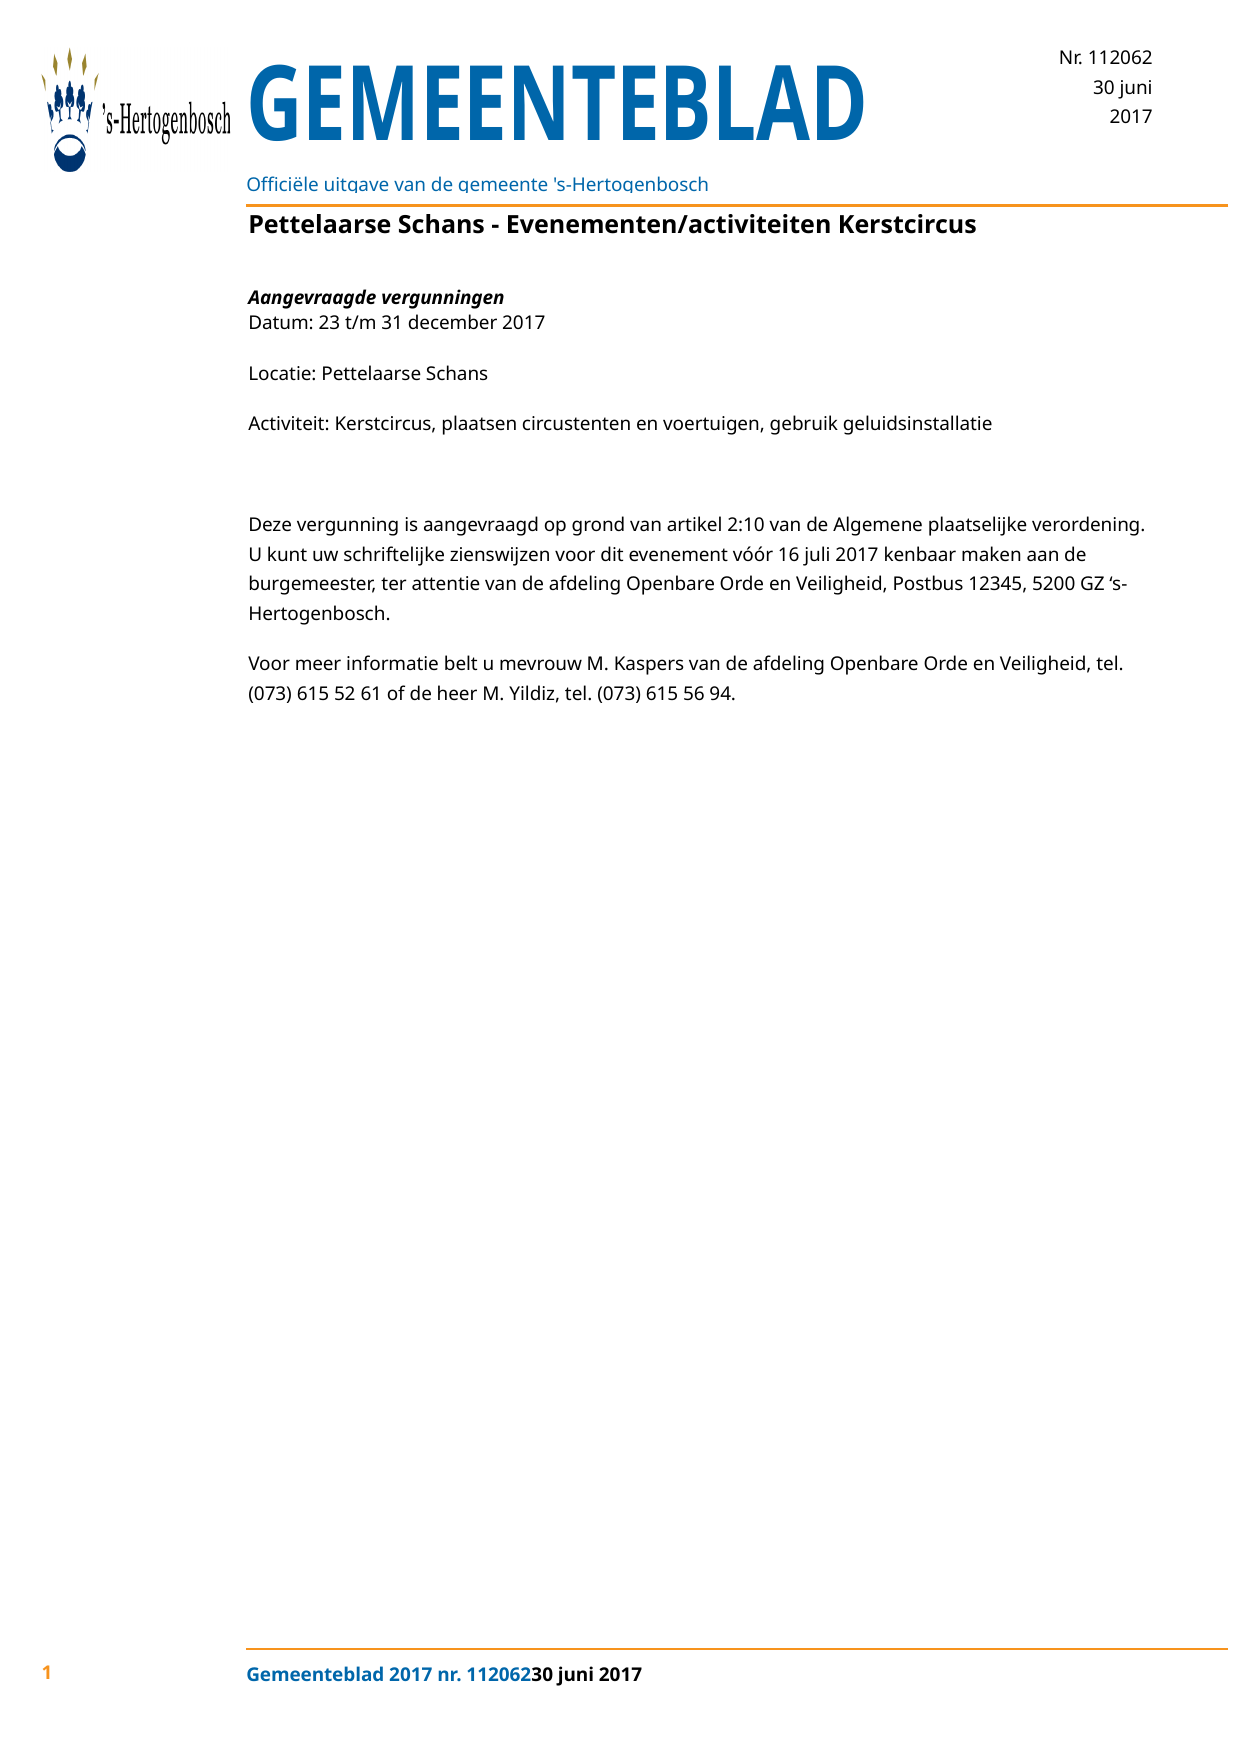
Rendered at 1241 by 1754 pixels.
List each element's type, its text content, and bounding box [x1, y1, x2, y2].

text Voor meer informatie belt u mevrouw M. Kaspers van de afdeling Openbare Orde en Veiligheid, tel. (073) 615 52 61 of de heer M. Yildiz, tel. (073) 615 56 94. [248, 650, 1152, 706]
text Pettelaarse Schans - Evenementen/activiteiten Kerstcircus [248, 207, 1152, 241]
text Locatie: Pettelaarse Schans [248, 360, 1152, 386]
text Activiteit: Kerstcircus, plaatsen circustenten en voertuigen, gebruik geluidsinstallatie [248, 410, 1152, 436]
text Datum: 23 t/m 31 december 2017 [248, 309, 1152, 335]
picture [41, 47, 231, 172]
text Deze vergunning is aangevraagd op grond van artikel 2:10 van de Algemene plaatselijke verordening. U kunt uw schriftelijke zienswijzen voor dit evenement vóór 16 juli 2017 kenbaar maken aan de burgemeester, ter attentie van de afdeling Openbare Orde en Veiligheid, Postbus 12345, 5200 GZ ‘s-Hertogenbosch. [248, 511, 1152, 626]
text Aangevraagde vergunningen [248, 284, 1152, 309]
